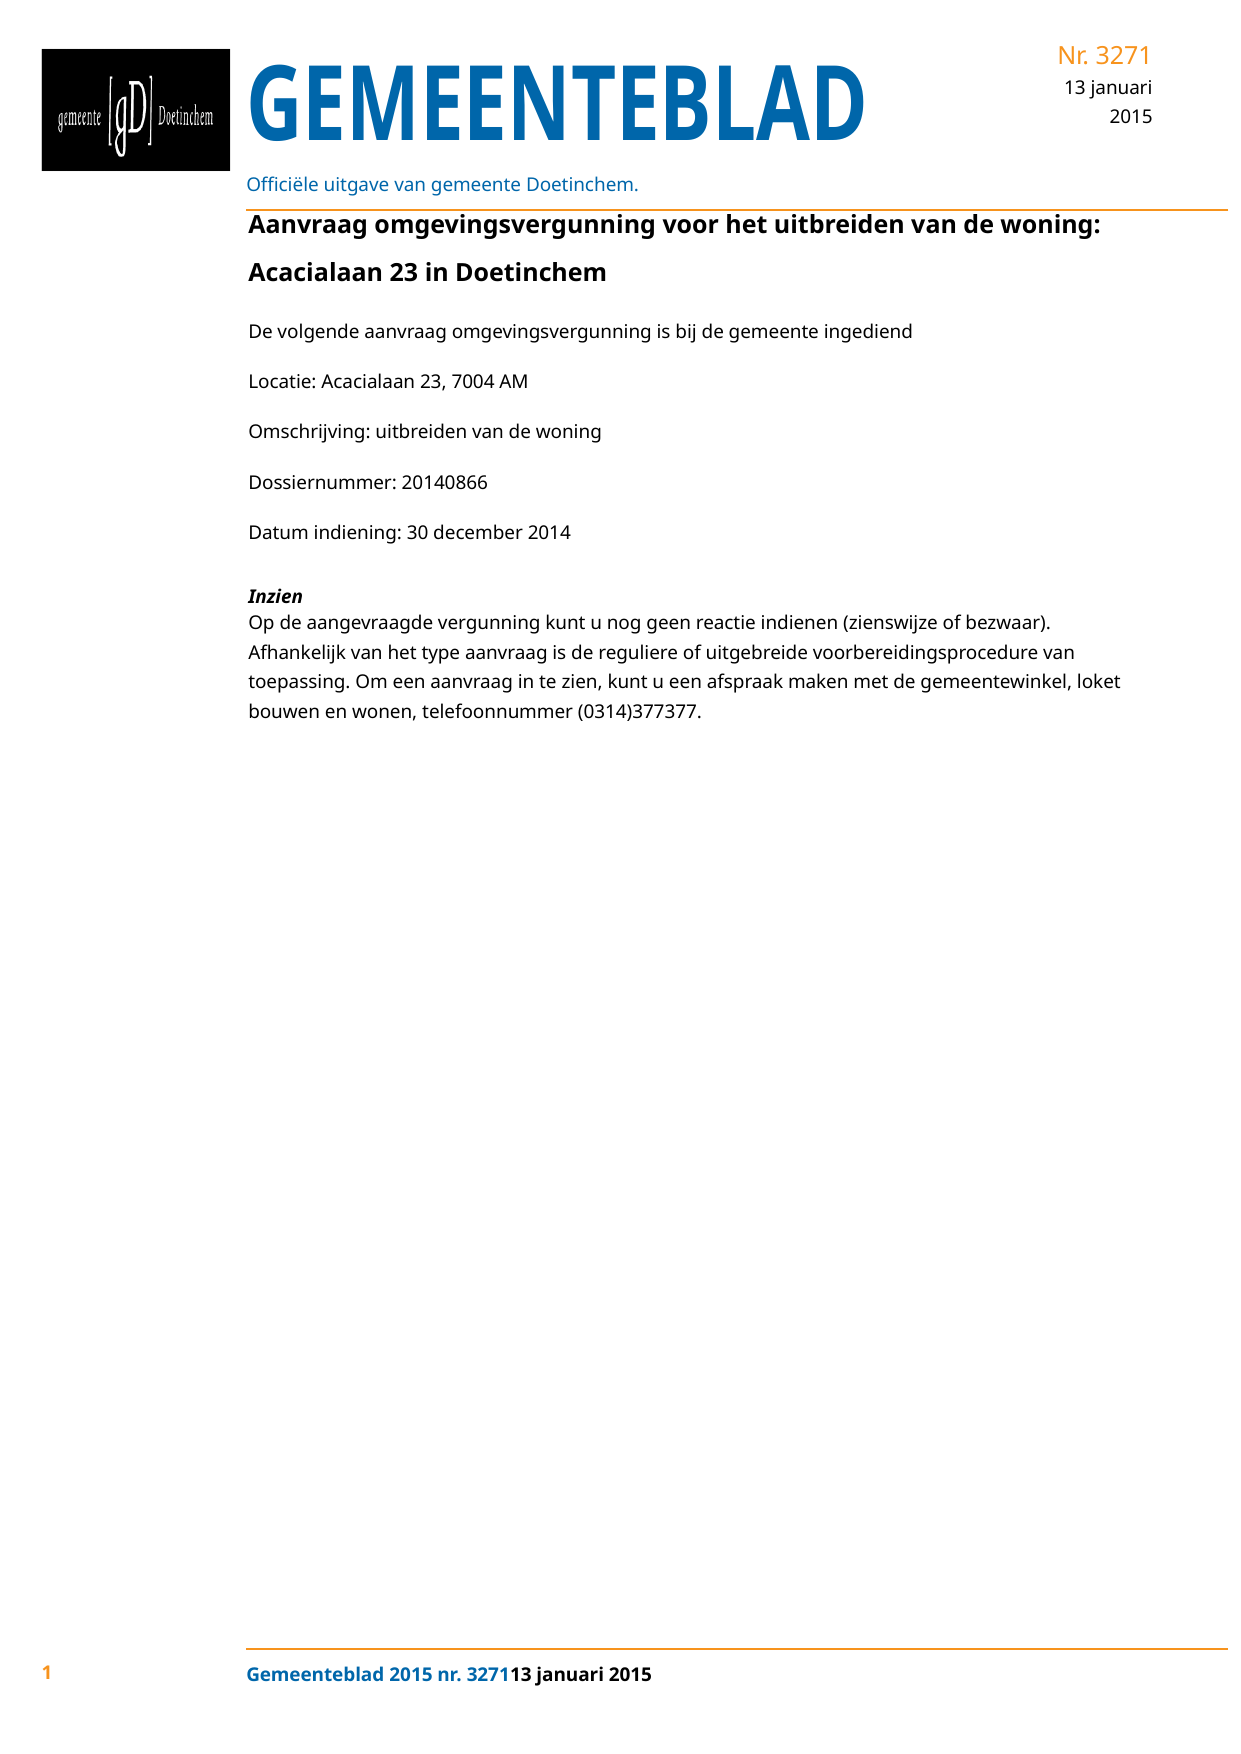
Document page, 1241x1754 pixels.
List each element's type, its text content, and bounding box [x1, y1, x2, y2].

text Dossiernummer: 20140866 [248, 469, 1152, 495]
text Aanvraag omgevingsvergunning voor het uitbreiden van de woning: Acacialaan 23 in Doetinchem [248, 211, 1152, 288]
text De volgende aanvraag omgevingsvergunning is bij de gemeente ingediend [248, 318, 1152, 344]
text Locatie: Acacialaan 23, 7004 AM [248, 368, 1152, 394]
text Op de aangevraagde vergunning kunt u nog geen reactie indienen (zienswijze of bezwaar). Afhankelijk van het type aanvraag is de reguliere of uitgebreide voorbereidingsprocedure van toepassing. Om een aanvraag in te zien, kunt u een afspraak maken met de gemeentewinkel, loket bouwen en wonen, telefoonnummer (0314)377377. [248, 609, 1152, 724]
text Datum indiening: 30 december 2014 [248, 519, 1152, 545]
text Omschrijving: uitbreiden van de woning [248, 419, 1152, 444]
picture [41, 47, 231, 172]
text Inzien [248, 583, 1152, 609]
